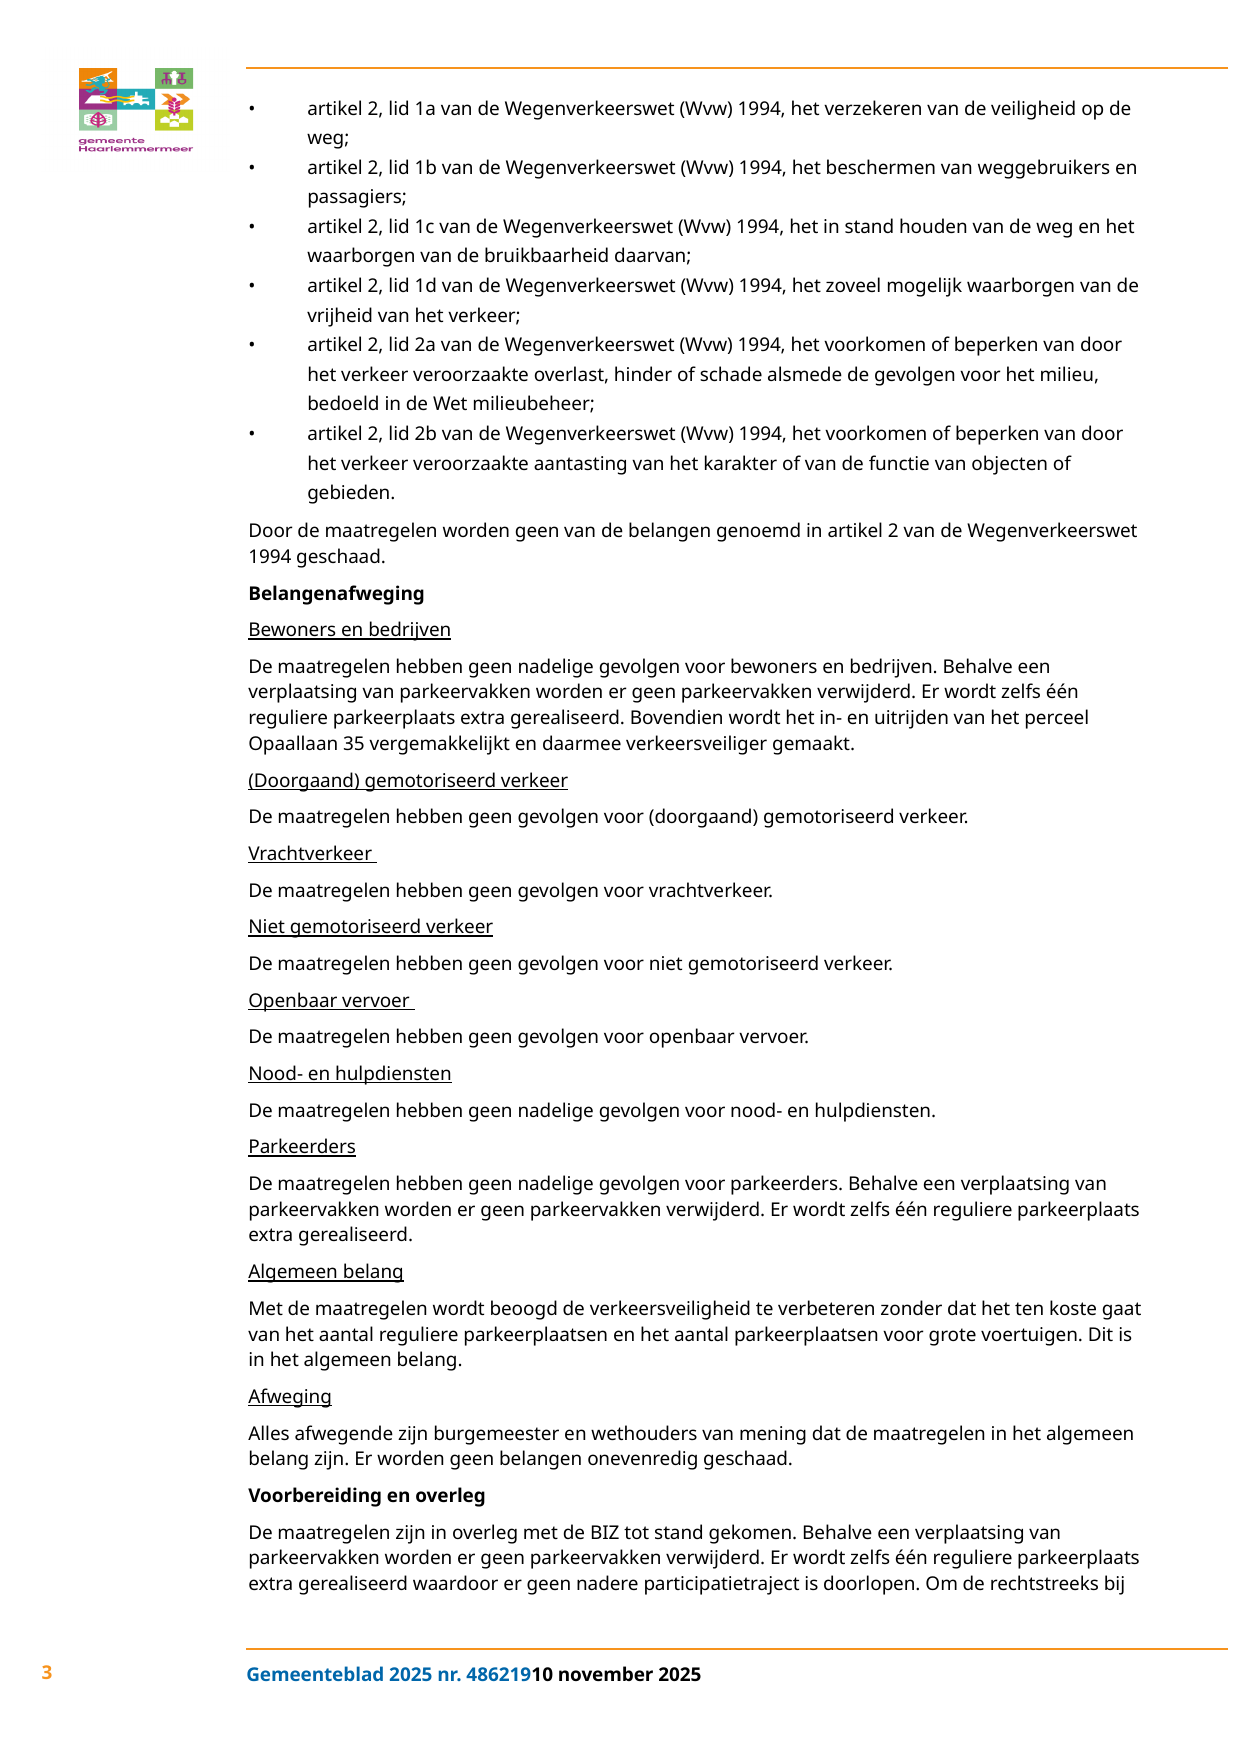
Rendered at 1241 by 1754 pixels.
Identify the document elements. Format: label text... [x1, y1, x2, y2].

text De maatregelen hebben geen gevolgen voor niet gemotoriseerd verkeer. [248, 950, 1152, 976]
picture [41, 47, 231, 172]
text De maatregelen hebben geen gevolgen voor (doorgaand) gemotoriseerd verkeer. [248, 803, 1152, 829]
text De maatregelen hebben geen gevolgen voor vrachtverkeer. [248, 877, 1152, 903]
text De maatregelen hebben geen nadelige gevolgen voor bewoners en bedrijven. Behalve een verplaatsing van parkeervakken worden er geen parkeervakken verwijderd. Er wordt zelfs één reguliere parkeerplaats extra gerealiseerd. Bovendien wordt het in- en uitrijden van het perceel Opaallaan 35 vergemakkelijkt en daarmee verkeersveiliger gemaakt. [248, 653, 1152, 756]
list artikel 2, lid 1d van de Wegenverkeerswet (Wvw) 1994, het zoveel mogelijk waarborgen van de vrijheid van het verkeer; [248, 272, 1152, 328]
text Door de maatregelen worden geen van de belangen genoemd in artikel 2 van de Wegenverkeerswet 1994 geschaad. [248, 517, 1152, 569]
text De maatregelen hebben geen nadelige gevolgen voor nood- en hulpdiensten. [248, 1097, 1152, 1123]
list artikel 2, lid 2a van de Wegenverkeerswet (Wvw) 1994, het voorkomen of beperken van door het verkeer veroorzaakte overlast, hinder of schade alsmede de gevolgen voor het milieu, bedoeld in de Wet milieubeheer; [248, 331, 1152, 416]
text Afweging [248, 1383, 1152, 1409]
list artikel 2, lid 1b van de Wegenverkeerswet (Wvw) 1994, het beschermen van weggebruikers en passagiers; [248, 154, 1152, 209]
text De maatregelen hebben geen gevolgen voor openbaar vervoer. [248, 1023, 1152, 1049]
text (Doorgaand) gemotoriseerd verkeer [248, 767, 1152, 793]
text Algemeen belang [248, 1258, 1152, 1284]
list artikel 2, lid 1c van de Wegenverkeerswet (Wvw) 1994, het in stand houden van de weg en het waarborgen van de bruikbaarheid daarvan; [248, 213, 1152, 268]
text De maatregelen zijn in overleg met de BIZ tot stand gekomen. Behalve een verplaatsing van parkeervakken worden er geen parkeervakken verwijderd. Er wordt zelfs één reguliere parkeerplaats extra gerealiseerd waardoor er geen nadere participatietraject is doorlopen. Om de rechtstreeks bij [248, 1519, 1152, 1596]
text Voorbereiding en overleg [248, 1482, 1152, 1508]
text Belangenafweging [248, 580, 1152, 605]
text Nood- en hulpdiensten [248, 1060, 1152, 1086]
text De maatregelen hebben geen nadelige gevolgen voor parkeerders. Behalve een verplaatsing van parkeervakken worden er geen parkeervakken verwijderd. Er wordt zelfs één reguliere parkeerplaats extra gerealiseerd. [248, 1170, 1152, 1247]
list artikel 2, lid 1a van de Wegenverkeerswet (Wvw) 1994, het verzekeren van de veiligheid op de weg; [248, 95, 1152, 150]
text Alles afwegende zijn burgemeester en wethouders van mening dat de maatregelen in het algemeen belang zijn. Er worden geen belangen onevenredig geschaad. [248, 1420, 1152, 1471]
text Bewoners en bedrijven [248, 616, 1152, 642]
text Vrachtverkeer [248, 840, 1152, 866]
list artikel 2, lid 2b van de Wegenverkeerswet (Wvw) 1994, het voorkomen of beperken van door het verkeer veroorzaakte aantasting van het karakter of van de functie van objecten of gebieden. [248, 420, 1152, 505]
text Parkeerders [248, 1133, 1152, 1159]
text Met de maatregelen wordt beoogd de verkeersveiligheid te verbeteren zonder dat het ten koste gaat van het aantal reguliere parkeerplaatsen en het aantal parkeerplaatsen voor grote voertuigen. Dit is in het algemeen belang. [248, 1295, 1152, 1372]
text Openbaar vervoer [248, 987, 1152, 1013]
text Niet gemotoriseerd verkeer [248, 913, 1152, 939]
